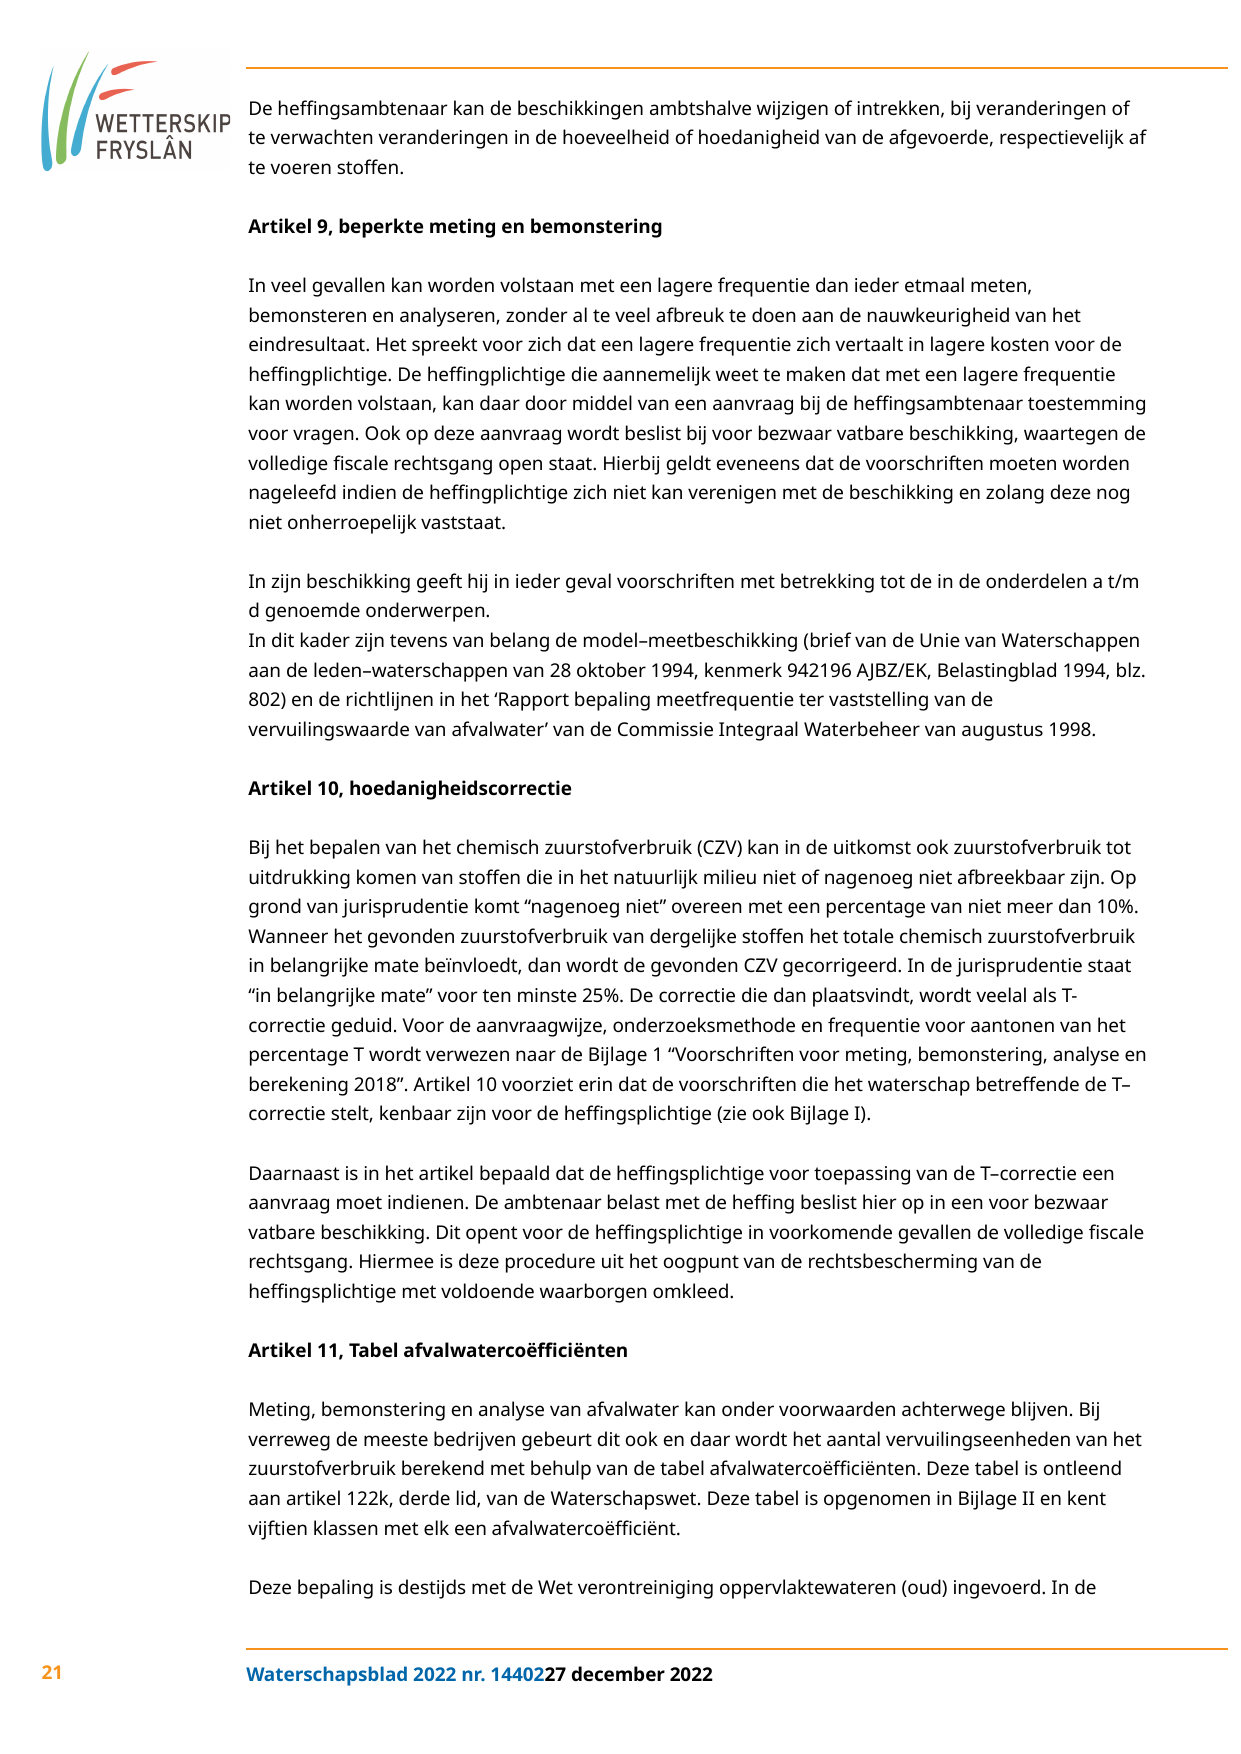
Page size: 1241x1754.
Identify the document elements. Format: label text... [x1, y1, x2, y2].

text In dit kader zijn tevens van belang de model–meetbeschikking (brief van de Unie van Waterschappen aan de leden–waterschappen van 28 oktober 1994, kenmerk 942196 AJBZ/EK, Belastingblad 1994, blz. 802) en de richtlijnen in het ‘Rapport bepaling meetfrequentie ter vaststelling van de vervuilingswaarde van afvalwater’ van de Commissie Integraal Waterbeheer van augustus 1998. [248, 627, 1152, 742]
text Deze bepaling is destijds met de Wet verontreiniging oppervlaktewateren (oud) ingevoerd. In de [248, 1574, 1152, 1600]
picture [41, 47, 231, 172]
text In zijn beschikking geeft hij in ieder geval voorschriften met betrekking tot de in de onderdelen a t/m d genoemde onderwerpen. [248, 568, 1152, 623]
text In veel gevallen kan worden volstaan met een lagere frequentie dan ieder etmaal meten, bemonsteren en analyseren, zonder al te veel afbreuk te doen aan de nauwkeurigheid van het eindresultaat. Het spreekt voor zich dat een lagere frequentie zich vertaalt in lagere kosten voor de heffingplichtige. De heffingplichtige die aannemelijk weet te maken dat met een lagere frequentie kan worden volstaan, kan daar door middel van een aanvraag bij de heffingsambtenaar toestemming voor vragen. Ook op deze aanvraag wordt beslist bij voor bezwaar vatbare beschikking, waartegen de volledige fiscale rechtsgang open staat. Hierbij geldt eveneens dat de voorschriften moeten worden nageleefd indien de heffingplichtige zich niet kan verenigen met de beschikking en zolang deze nog niet onherroepelijk vaststaat. [248, 272, 1152, 535]
text De heffingsambtenaar kan de beschikkingen ambtshalve wijzigen of intrekken, bij veranderingen of te verwachten veranderingen in de hoeveelheid of hoedanigheid van de afgevoerde, respectievelijk af te voeren stoffen. [248, 95, 1152, 180]
text Meting, bemonstering en analyse van afvalwater kan onder voorwaarden achterwege blijven. Bij verreweg de meeste bedrijven gebeurt dit ook en daar wordt het aantal vervuilingseenheden van het zuurstofverbruik berekend met behulp van de tabel afvalwatercoëfficiënten. Deze tabel is ontleend aan artikel 122k, derde lid, van de Waterschapswet. Deze tabel is opgenomen in Bijlage II en kent vijftien klassen met elk een afvalwatercoëfficiënt. [248, 1396, 1152, 1541]
text Bij het bepalen van het chemisch zuurstofverbruik (CZV) kan in de uitkomst ook zuurstofverbruik tot uitdrukking komen van stoffen die in het natuurlijk milieu niet of nagenoeg niet afbreekbaar zijn. Op grond van jurisprudentie komt “nagenoeg niet” overeen met een percentage van niet meer dan 10%. Wanneer het gevonden zuurstofverbruik van dergelijke stoffen het totale chemisch zuurstofverbruik in belangrijke mate beïnvloedt, dan wordt de gevonden CZV gecorrigeerd. In de jurisprudentie staat “in belangrijke mate” voor ten minste 25%. De correctie die dan plaatsvindt, wordt veelal als T-correctie geduid. Voor de aanvraagwijze, onderzoeksmethode en frequentie voor aantonen van het percentage T wordt verwezen naar de Bijlage 1 “Voorschriften voor meting, bemonstering, analyse en berekening 2018”. Artikel 10 voorziet erin dat de voorschriften die het waterschap betreffende de T–correctie stelt, kenbaar zijn voor de heffingsplichtige (zie ook Bijlage I). [248, 834, 1152, 1126]
text Artikel 10, hoedanigheidscorrectie [248, 775, 1152, 801]
text Daarnaast is in het artikel bepaald dat de heffingsplichtige voor toepassing van de T–correctie een aanvraag moet indienen. De ambtenaar belast met de heffing beslist hier op in een voor bezwaar vatbare beschikking. Dit opent voor de heffingsplichtige in voorkomende gevallen de volledige fiscale rechtsgang. Hiermee is deze procedure uit het oogpunt van de rechtsbescherming van de heffingsplichtige met voldoende waarborgen omkleed. [248, 1160, 1152, 1304]
text Artikel 11, Tabel afvalwatercoëfficiënten [248, 1337, 1152, 1363]
text Artikel 9, beperkte meting en bemonstering [248, 213, 1152, 239]
